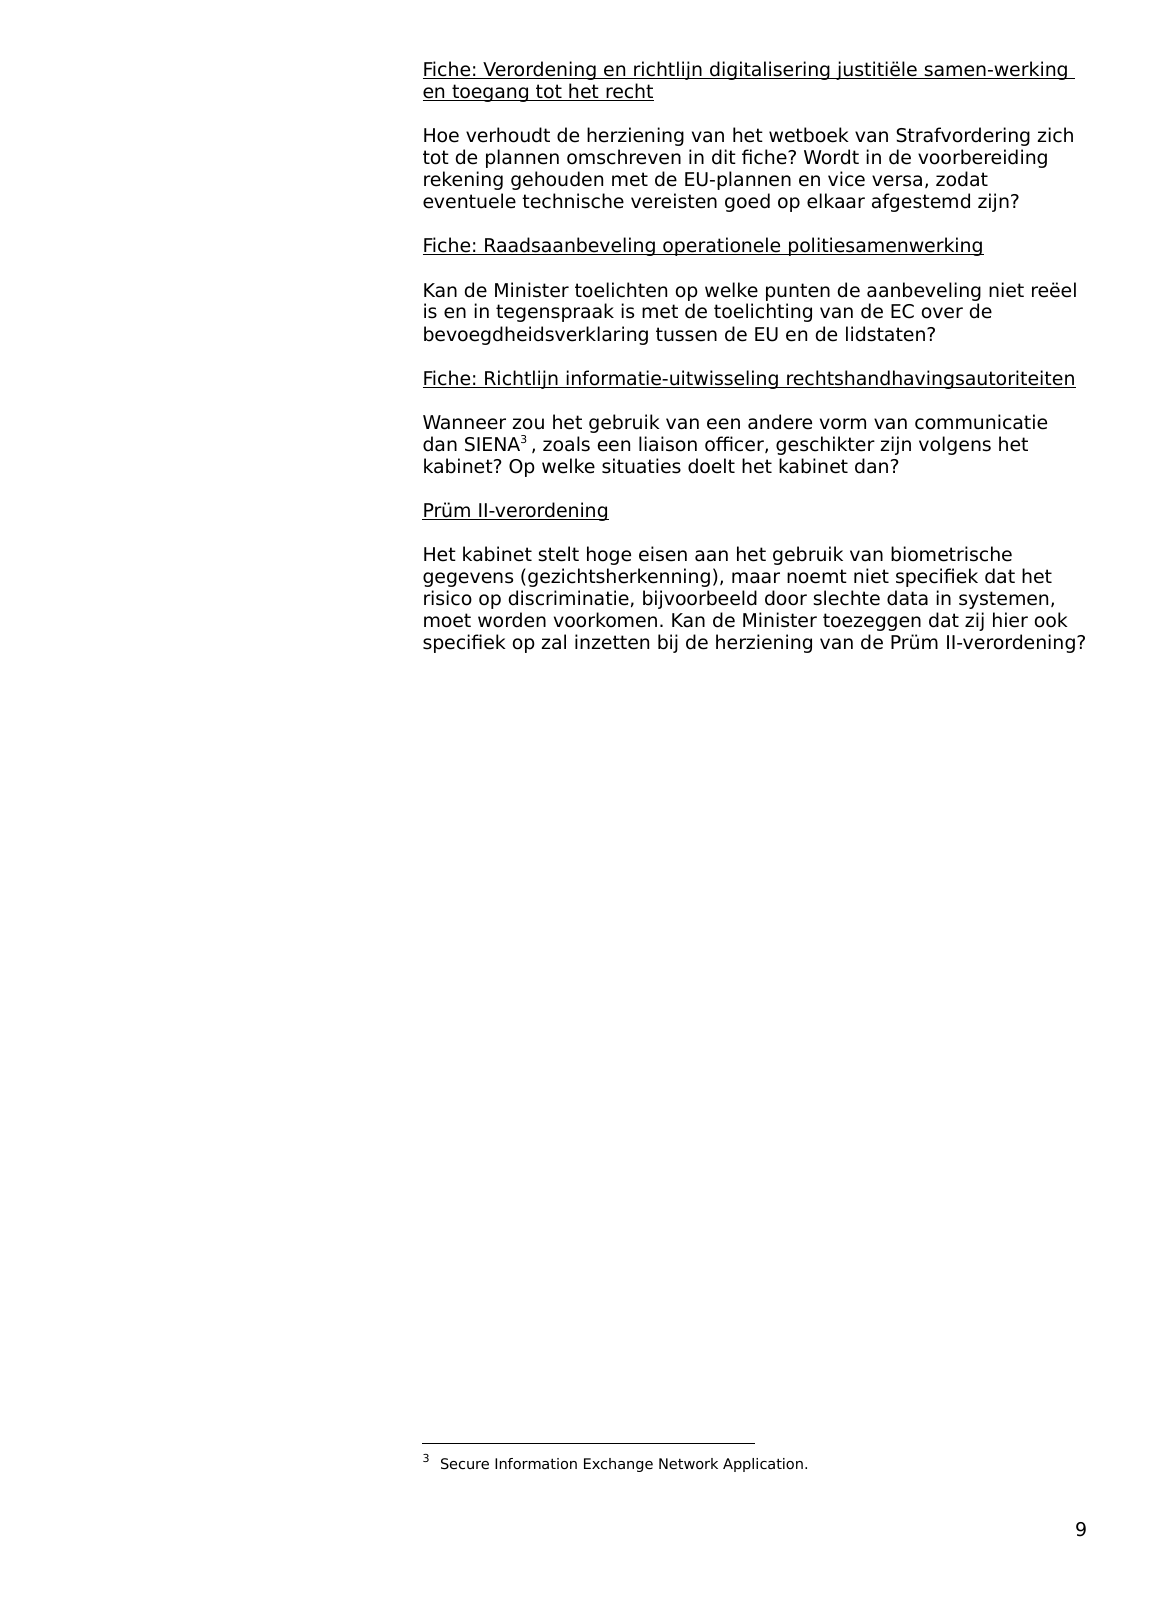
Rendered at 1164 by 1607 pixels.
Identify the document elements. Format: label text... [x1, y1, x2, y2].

subtitle Fiche: Raadsaanbeveling operationele politiesamenwerking [422, 235, 1087, 257]
subtitle Prüm II-verordening [422, 500, 1087, 522]
subtitle Fiche: Verordening en richtlijn digitalisering justitiële samen-werking en toegang tot het recht [422, 59, 1087, 103]
text Hoe verhoudt de herziening van het wetboek van Strafvordering zich tot de plannen omschreven in dit fiche? Wordt in de voorbereiding rekening gehouden met de EU-plannen en vice versa, zodat eventuele technische vereisten goed op elkaar afgestemd zijn? [422, 125, 1087, 213]
text Kan de Minister toelichten op welke punten de aanbeveling niet reëel is en in tegenspraak is met de toelichting van de EC over de bevoegdheidsverklaring tussen de EU en de lidstaten? [422, 279, 1087, 345]
text Het kabinet stelt hoge eisen aan het gebruik van biometrische gegevens (gezichtsherkenning), maar noemt niet specifiek dat het risico op discriminatie, bijvoorbeeld door slechte data in systemen, moet worden voorkomen. Kan de Minister toezeggen dat zij hier ook specifiek op zal inzetten bij de herziening van de Prüm II-verordening? [422, 544, 1087, 654]
subtitle Fiche: Richtlijn informatie-uitwisseling rechtshandhavingsautoriteiten [422, 368, 1087, 389]
text Wanneer zou het gebruik van een andere vorm van communicatie dan SIENA, zoals een liaison officer, geschikter zijn volgens het kabinet? Op welke situaties doelt het kabinet dan? [422, 412, 1087, 478]
text Secure Information Exchange Network Application. [422, 1452, 1087, 1474]
